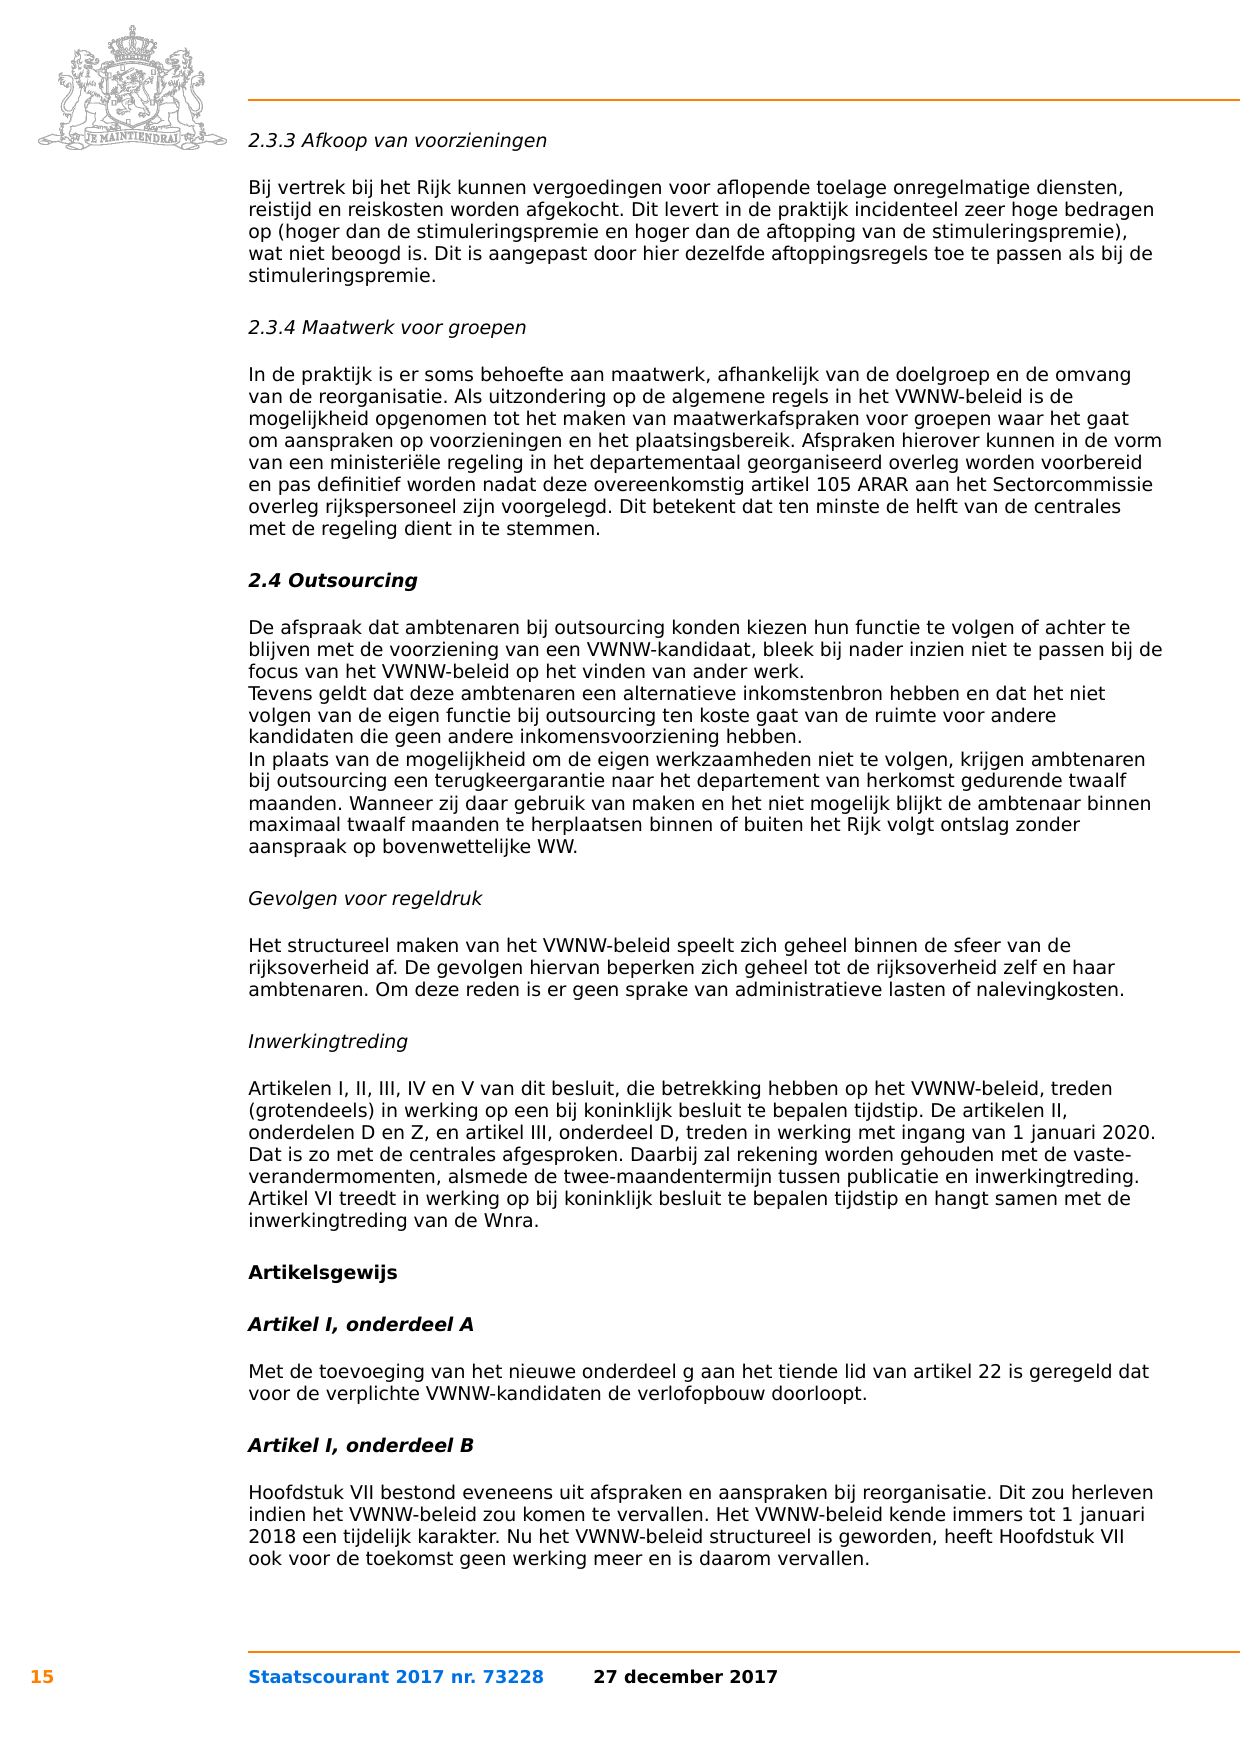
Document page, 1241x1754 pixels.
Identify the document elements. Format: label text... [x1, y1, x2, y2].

subtitle Artikelsgewijs [248, 1262, 1163, 1284]
text Artikelen I, II, III, IV en V van dit besluit, die betrekking hebben op het VWNW-beleid, treden (grotendeels) in werking op een bij koninklijk besluit te bepalen tijdstip. De artikelen II, onderdelen D en Z, en artikel III, onderdeel D, treden in werking met ingang van 1 januari 2020. Dat is zo met de centrales afgesproken. Daarbij zal rekening worden gehouden met de vaste-verandermomenten, alsmede de twee-maandentermijn tussen publicatie en inwerkingtreding. Artikel VI treedt in werking op bij koninklijk besluit te bepalen tijdstip en hangt samen met de inwerkingtreding van de Wnra. [248, 1078, 1163, 1232]
text In de praktijk is er soms behoefte aan maatwerk, afhankelijk van de doelgroep en de omvang van de reorganisatie. Als uitzondering op de algemene regels in het VWNW-beleid is de mogelijkheid opgenomen tot het maken van maatwerkafspraken voor groepen waar het gaat om aanspraken op voorzieningen en het plaatsingsbereik. Afspraken hierover kunnen in de vorm van een ministeriële regeling in het departementaal georganiseerd overleg worden voorbereid en pas definitief worden nadat deze overeenkomstig artikel 105 ARAR aan het Sectorcommissie overleg rijkspersoneel zijn voorgelegd. Dit betekent dat ten minste de helft van de centrales met de regeling dient in te stemmen. [248, 364, 1163, 539]
subtitle Artikel I, onderdeel A [248, 1314, 1163, 1336]
subtitle 2.3.4 Maatwerk voor groepen [248, 317, 1163, 339]
picture [38, 25, 227, 150]
text Het structureel maken van het VWNW-beleid speelt zich geheel binnen de sfeer van de rijksoverheid af. De gevolgen hiervan beperken zich geheel tot de rijksoverheid zelf en haar ambtenaren. Om deze reden is er geen sprake van administratieve lasten of nalevingkosten. [248, 935, 1163, 1001]
subtitle Gevolgen voor regeldruk [248, 888, 1163, 910]
text Hoofdstuk VII bestond eveneens uit afspraken en aanspraken bij reorganisatie. Dit zou herleven indien het VWNW-beleid zou komen te vervallen. Het VWNW-beleid kende immers tot 1 januari 2018 een tijdelijk karakter. Nu het VWNW-beleid structureel is geworden, heeft Hoofdstuk VII ook voor de toekomst geen werking meer en is daarom vervallen. [248, 1482, 1163, 1570]
subtitle 2.4 Outsourcing [248, 569, 1163, 592]
subtitle 2.3.3 Afkoop van voorzieningen [248, 130, 1163, 152]
text Tevens geldt dat deze ambtenaren een alternatieve inkomstenbron hebben en dat het niet volgen van de eigen functie bij outsourcing ten koste gaat van de ruimte voor andere kandidaten die geen andere inkomensvoorziening hebben. [248, 682, 1163, 748]
subtitle Inwerkingtreding [248, 1031, 1163, 1053]
text De afspraak dat ambtenaren bij outsourcing konden kiezen hun functie te volgen of achter te blijven met de voorziening van een VWNW-kandidaat, bleek bij nader inzien niet te passen bij de focus van het VWNW-beleid op het vinden van ander werk. [248, 617, 1163, 682]
subtitle Artikel I, onderdeel B [248, 1435, 1163, 1457]
text Met de toevoeging van het nieuwe onderdeel g aan het tiende lid van artikel 22 is geregeld dat voor de verplichte VWNW-kandidaten de verlofopbouw doorloopt. [248, 1361, 1163, 1405]
text In plaats van de mogelijkheid om de eigen werkzaamheden niet te volgen, krijgen ambtenaren bij outsourcing een terugkeergarantie naar het departement van herkomst gedurende twaalf maanden. Wanneer zij daar gebruik van maken en het niet mogelijk blijkt de ambtenaar binnen maximaal twaalf maanden te herplaatsen binnen of buiten het Rijk volgt ontslag zonder aanspraak op bovenwettelijke WW. [248, 748, 1163, 858]
text Bij vertrek bij het Rijk kunnen vergoedingen voor aflopende toelage onregelmatige diensten, reistijd en reiskosten worden afgekocht. Dit levert in de praktijk incidenteel zeer hoge bedragen op (hoger dan de stimuleringspremie en hoger dan de aftopping van de stimuleringspremie), wat niet beoogd is. Dit is aangepast door hier dezelfde aftoppingsregels toe te passen als bij de stimuleringspremie. [248, 177, 1163, 287]
